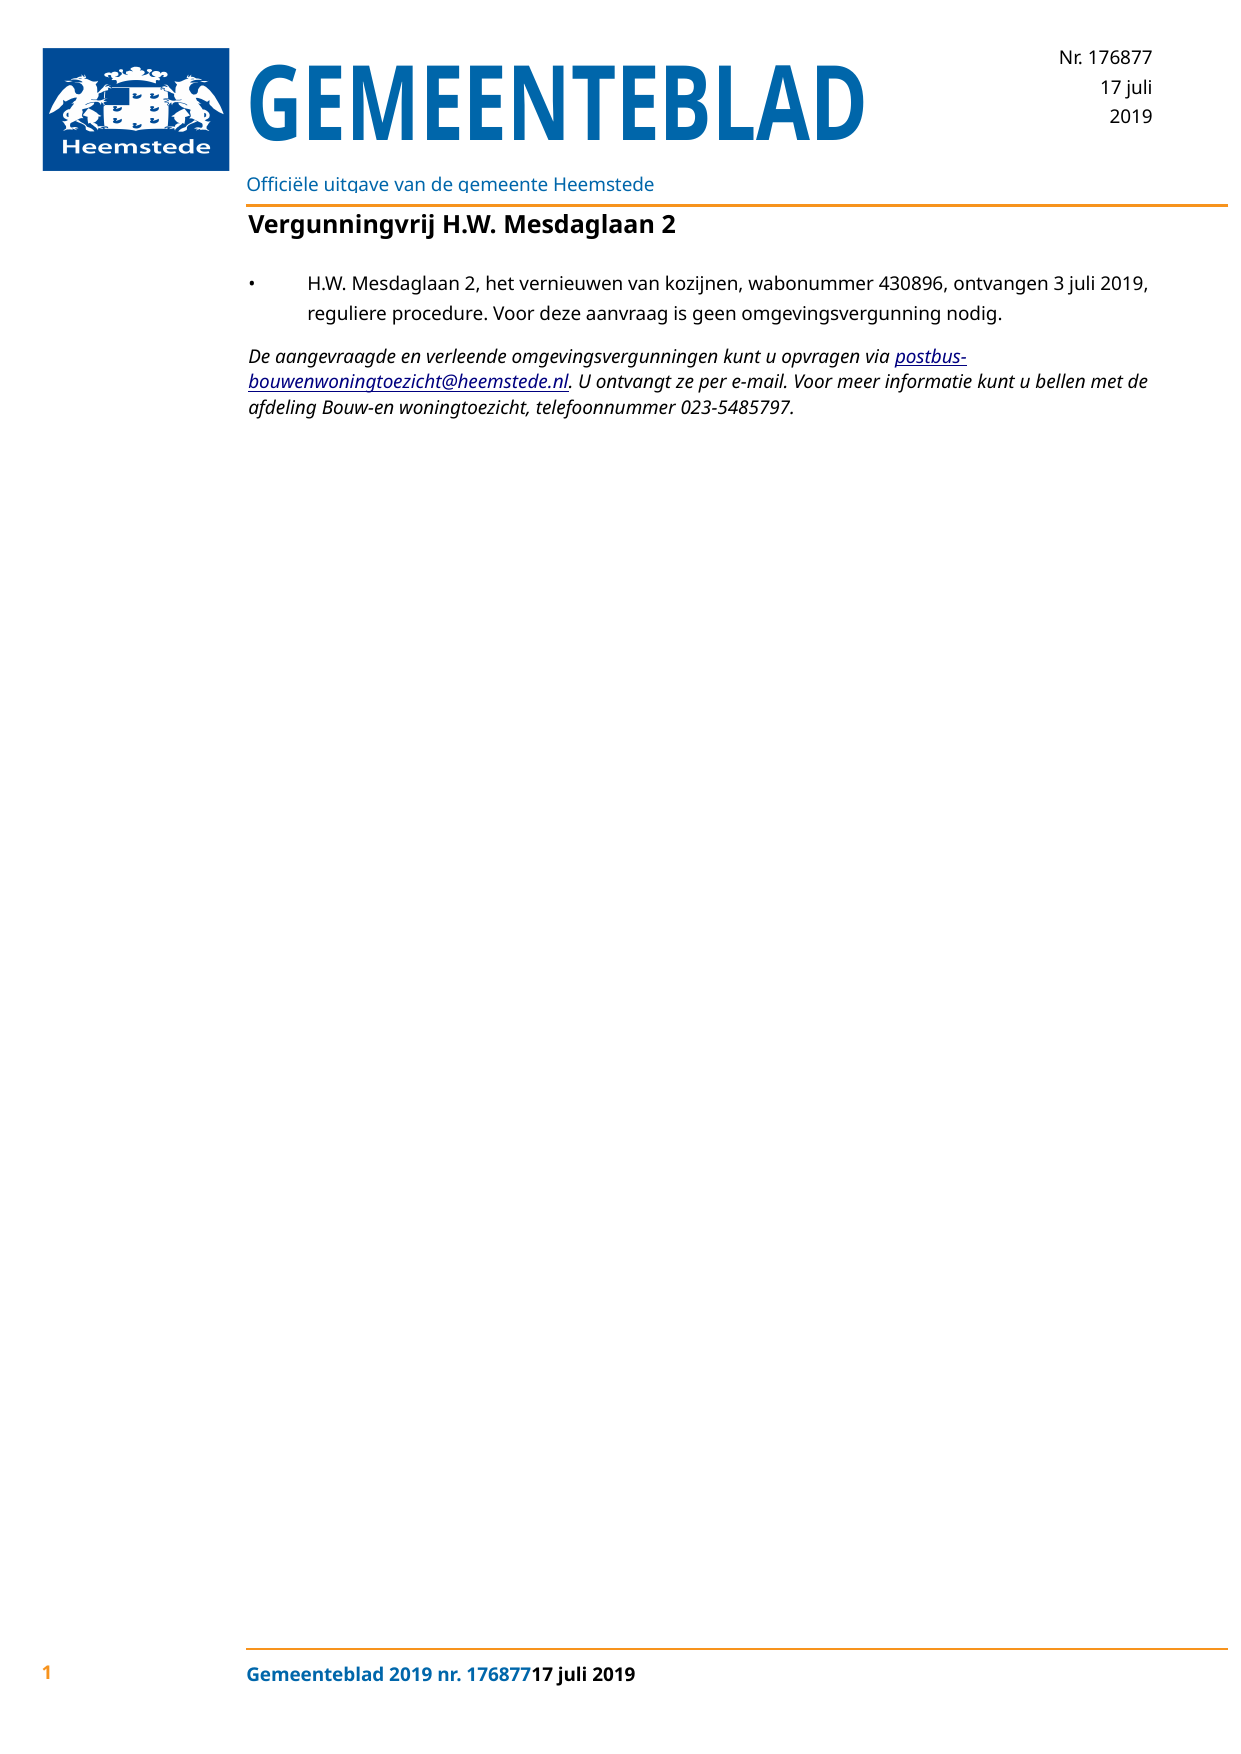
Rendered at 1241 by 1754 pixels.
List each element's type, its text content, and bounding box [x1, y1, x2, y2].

picture [41, 47, 231, 172]
list H.W. Mesdaglaan 2, het vernieuwen van kozijnen, wabonummer 430896, ontvangen 3 juli 2019, reguliere procedure. Voor deze aanvraag is geen omgevingsvergunning nodig. [248, 270, 1152, 326]
text De aangevraagde en verleende omgevingsvergunningen kunt u opvragen via postbus-bouwenwoningtoezicht@heemstede.nl. U ontvangt ze per e-mail. Voor meer informatie kunt u bellen met de afdeling Bouw-en woningtoezicht, telefoonnummer 023-5485797. [248, 343, 1152, 420]
text Vergunningvrij H.W. Mesdaglaan 2 [248, 207, 1152, 241]
